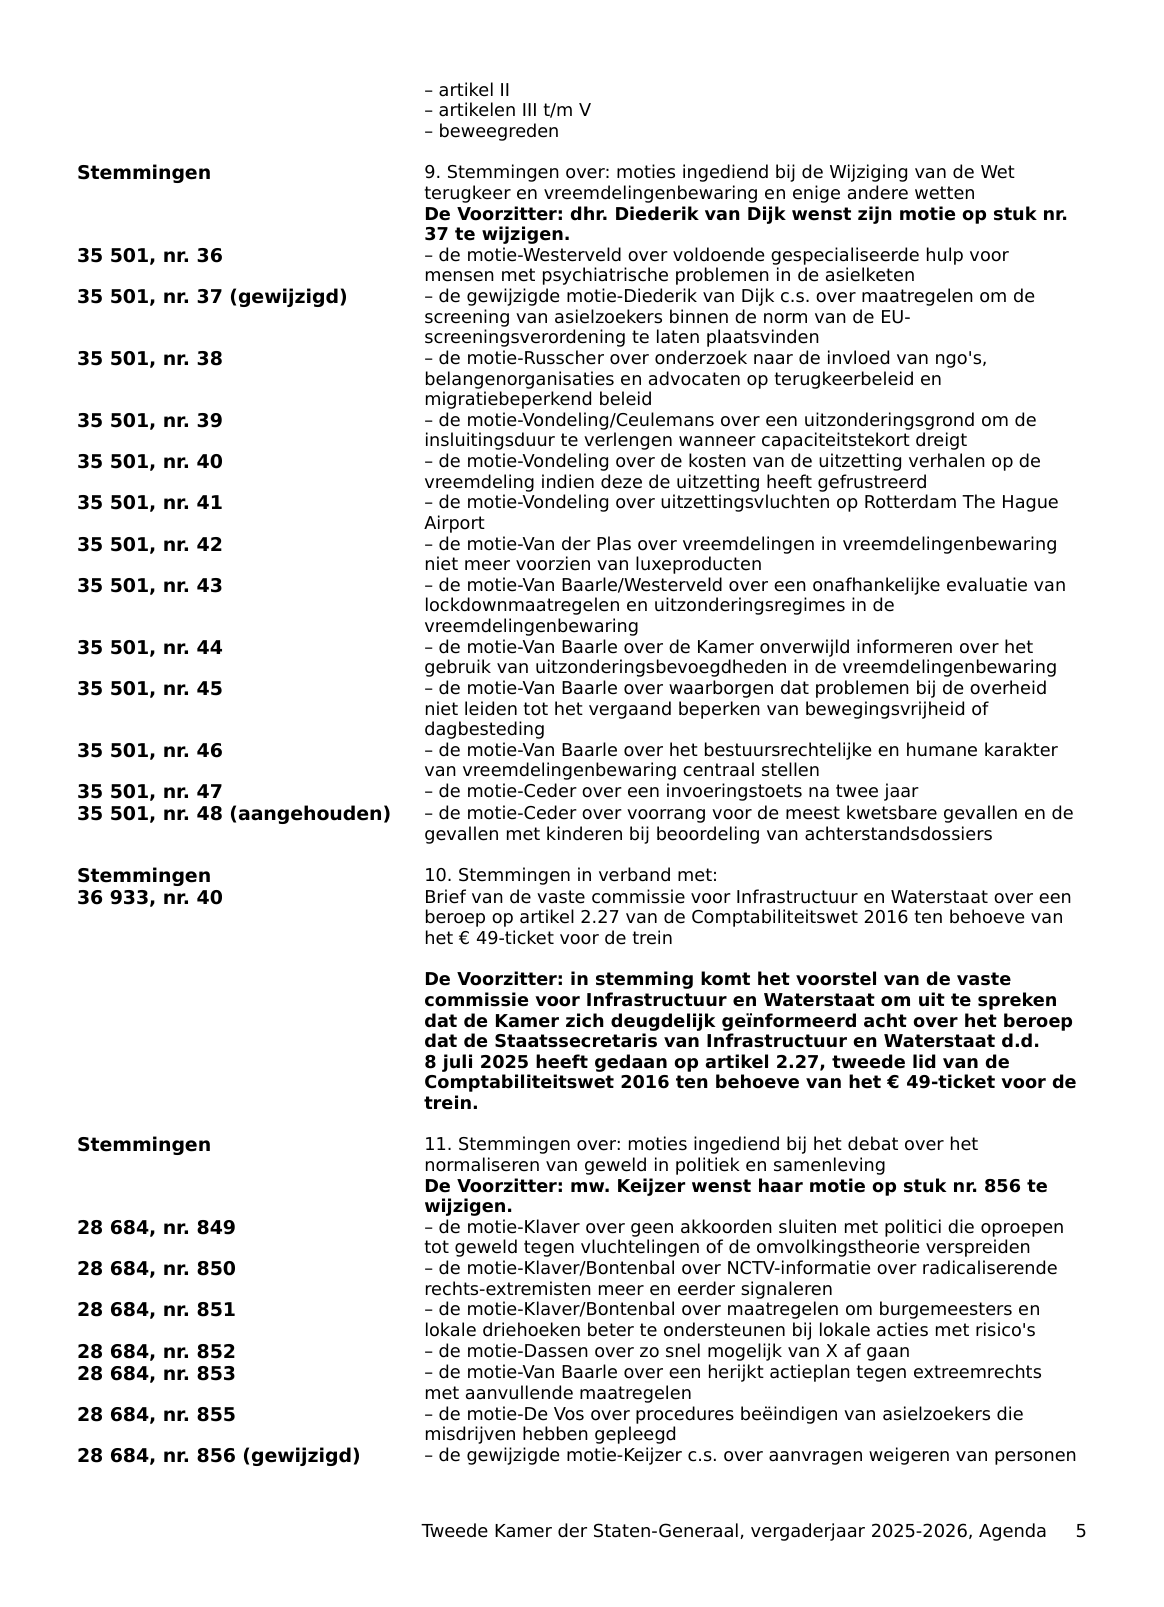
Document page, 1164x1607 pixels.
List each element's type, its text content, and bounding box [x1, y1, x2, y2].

table_cell – de motie-Van der Plas over vreemdelingen in vreemdelingenbewaring niet meer voorzien van luxeproducten [418, 534, 1087, 575]
table_cell De Voorzitter: dhr. Diederik van Dijk wenst zijn motie op stuk nr. 37 te wijzigen. [418, 204, 1087, 245]
table_cell Stemmingen [77, 865, 401, 887]
table_cell 35 501, nr. 46 [77, 740, 401, 781]
table_cell [418, 949, 1087, 969]
table_cell [418, 844, 1087, 865]
table_cell – de motie-Vondeling/Ceulemans over een uitzonderingsgrond om de insluitingsduur te verlengen wanneer capaciteitstekort dreigt [418, 410, 1087, 451]
table_cell 10. Stemmingen in verband met: [418, 865, 1087, 887]
table_cell [401, 1445, 418, 1467]
table_cell – de motie-De Vos over procedures beëindigen van asielzoekers die misdrijven hebben gepleegd [418, 1404, 1087, 1445]
table_cell [401, 59, 418, 80]
table_cell [401, 245, 418, 286]
table_cell [401, 949, 418, 969]
table_cell [77, 121, 401, 142]
table_cell [401, 803, 418, 844]
table_cell 35 501, nr. 39 [77, 410, 401, 451]
table_cell Stemmingen [77, 162, 401, 203]
table_cell [401, 121, 418, 142]
table_cell 35 501, nr. 41 [77, 492, 401, 533]
table_cell [401, 142, 418, 162]
table_cell [401, 1114, 418, 1134]
table_cell 28 684, nr. 852 [77, 1341, 401, 1362]
table_cell – artikel II [418, 80, 1087, 100]
table_cell 35 501, nr. 40 [77, 451, 401, 492]
table_cell [418, 142, 1087, 162]
table_cell [401, 451, 418, 492]
table_cell [401, 204, 418, 245]
table_cell 35 501, nr. 45 [77, 678, 401, 740]
table_cell [401, 1341, 418, 1362]
table_cell – de motie-Dassen over zo snel mogelijk van X af gaan [418, 1341, 1087, 1362]
table_cell De Voorzitter: in stemming komt het voorstel van de vaste commissie voor Infrastructuur en Waterstaat om uit te spreken dat de Kamer zich deugdelijk geïnformeerd acht over het beroep dat de Staatssecretaris van Infrastructuur en Waterstaat d.d. 8 juli 2025 heeft gedaan op artikel 2.27, tweede lid van de Comptabiliteitswet 2016 ten behoeve van het € 49-ticket voor de trein. [418, 969, 1087, 1114]
table_cell – de motie-Westerveld over voldoende gespecialiseerde hulp voor mensen met psychiatrische problemen in de asielketen [418, 245, 1087, 286]
table_cell 35 501, nr. 36 [77, 245, 401, 286]
table_cell [401, 534, 418, 575]
table_cell De Voorzitter: mw. Keijzer wenst haar motie op stuk nr. 856 te wijzigen. [418, 1176, 1087, 1217]
table_cell [77, 844, 401, 865]
table_cell – de motie-Ceder over voorrang voor de meest kwetsbare gevallen en de gevallen met kinderen bij beoordeling van achterstandsdossiers [418, 803, 1087, 844]
table_cell – de motie-Klaver over geen akkoorden sluiten met politici die oproepen tot geweld tegen vluchtelingen of de omvolkingstheorie verspreiden [418, 1217, 1087, 1258]
table_cell – beweegreden [418, 121, 1087, 142]
table_cell – artikelen III t/m V [418, 100, 1087, 121]
table_cell [401, 865, 418, 887]
table_cell 9. Stemmingen over: moties ingediend bij de Wijziging van de Wet terugkeer en vreemdelingenbewaring en enige andere wetten [418, 162, 1087, 203]
table_cell 35 501, nr. 37 (gewijzigd) [77, 286, 401, 348]
table_cell [401, 637, 418, 678]
table_cell [401, 286, 418, 348]
table_cell – de gewijzigde motie-Diederik van Dijk c.s. over maatregelen om de screening van asielzoekers binnen de norm van de EU-screeningsverordening te laten plaatsvinden [418, 286, 1087, 348]
table_cell 28 684, nr. 856 (gewijzigd) [77, 1445, 401, 1467]
table_cell [77, 100, 401, 121]
table_cell – de motie-Klaver/Bontenbal over NCTV-informatie over radicaliserende rechts-extremisten meer en eerder signaleren [418, 1258, 1087, 1299]
table_cell [77, 969, 401, 1114]
table_cell [401, 887, 418, 949]
table_cell – de motie-Vondeling over de kosten van de uitzetting verhalen op de vreemdeling indien deze de uitzetting heeft gefrustreerd [418, 451, 1087, 492]
table_cell 35 501, nr. 48 (aangehouden) [77, 803, 401, 844]
table_cell 28 684, nr. 850 [77, 1258, 401, 1299]
table_cell – de motie-Van Baarle over de Kamer onverwijld informeren over het gebruik van uitzonderingsbevoegdheden in de vreemdelingenbewaring [418, 637, 1087, 678]
table_cell – de gewijzigde motie-Keijzer c.s. over aanvragen weigeren van personen [418, 1445, 1087, 1467]
table_cell [401, 1299, 418, 1341]
table_cell 35 501, nr. 47 [77, 781, 401, 803]
table_cell [401, 1217, 418, 1258]
table_cell 28 684, nr. 849 [77, 1217, 401, 1258]
table_cell Stemmingen [77, 1134, 401, 1176]
table_cell 36 933, nr. 40 [77, 887, 401, 949]
table_cell 35 501, nr. 43 [77, 575, 401, 637]
table_cell [77, 1114, 401, 1134]
table_cell [401, 348, 418, 410]
table_cell – de motie-Van Baarle over het bestuursrechtelijke en humane karakter van vreemdelingenbewaring centraal stellen [418, 740, 1087, 781]
table_cell [401, 781, 418, 803]
table_cell [401, 740, 418, 781]
table_cell [401, 1258, 418, 1299]
table_cell [401, 162, 418, 203]
table_cell [77, 1176, 401, 1217]
table_cell – de motie-Van Baarle/Westerveld over een onafhankelijke evaluatie van lockdownmaatregelen en uitzonderingsregimes in de vreemdelingenbewaring [418, 575, 1087, 637]
table_cell 35 501, nr. 38 [77, 348, 401, 410]
table_cell [401, 80, 418, 100]
table_cell [401, 678, 418, 740]
table_cell – de motie-Russcher over onderzoek naar de invloed van ngo's, belangenorganisaties en advocaten op terugkeerbeleid en migratiebeperkend beleid [418, 348, 1087, 410]
table_cell [401, 844, 418, 865]
table_cell [77, 204, 401, 245]
table_cell [401, 1176, 418, 1217]
table_cell [401, 100, 418, 121]
table_cell [401, 1404, 418, 1445]
table_cell – de motie-Klaver/Bontenbal over maatregelen om burgemeesters en lokale driehoeken beter te ondersteunen bij lokale acties met risico's [418, 1299, 1087, 1341]
table_cell [77, 59, 401, 80]
table_cell 11. Stemmingen over: moties ingediend bij het debat over het normaliseren van geweld in politiek en samenleving [418, 1134, 1087, 1176]
table_cell 28 684, nr. 853 [77, 1363, 401, 1404]
table_cell [401, 969, 418, 1114]
table_cell [401, 410, 418, 451]
table_cell Brief van de vaste commissie voor Infrastructuur en Waterstaat over een beroep op artikel 2.27 van de Comptabiliteitswet 2016 ten behoeve van het € 49-ticket voor de trein [418, 887, 1087, 949]
table_cell 28 684, nr. 851 [77, 1299, 401, 1341]
table_cell 35 501, nr. 42 [77, 534, 401, 575]
table_cell 28 684, nr. 855 [77, 1404, 401, 1445]
table_cell 35 501, nr. 44 [77, 637, 401, 678]
table_cell [401, 492, 418, 533]
table_cell [418, 59, 1087, 80]
table_cell [401, 575, 418, 637]
table_cell [77, 949, 401, 969]
table_cell [77, 80, 401, 100]
table_cell – de motie-Van Baarle over een herijkt actieplan tegen extreemrechts met aanvullende maatregelen [418, 1363, 1087, 1404]
table_cell – de motie-Van Baarle over waarborgen dat problemen bij de overheid niet leiden tot het vergaand beperken van bewegingsvrijheid of dagbesteding [418, 678, 1087, 740]
table_cell [418, 1114, 1087, 1134]
table_cell – de motie-Ceder over een invoeringstoets na twee jaar [418, 781, 1087, 803]
table_cell – de motie-Vondeling over uitzettingsvluchten op Rotterdam The Hague Airport [418, 492, 1087, 533]
table_cell [401, 1363, 418, 1404]
table_cell [401, 1134, 418, 1176]
table_cell [77, 142, 401, 162]
